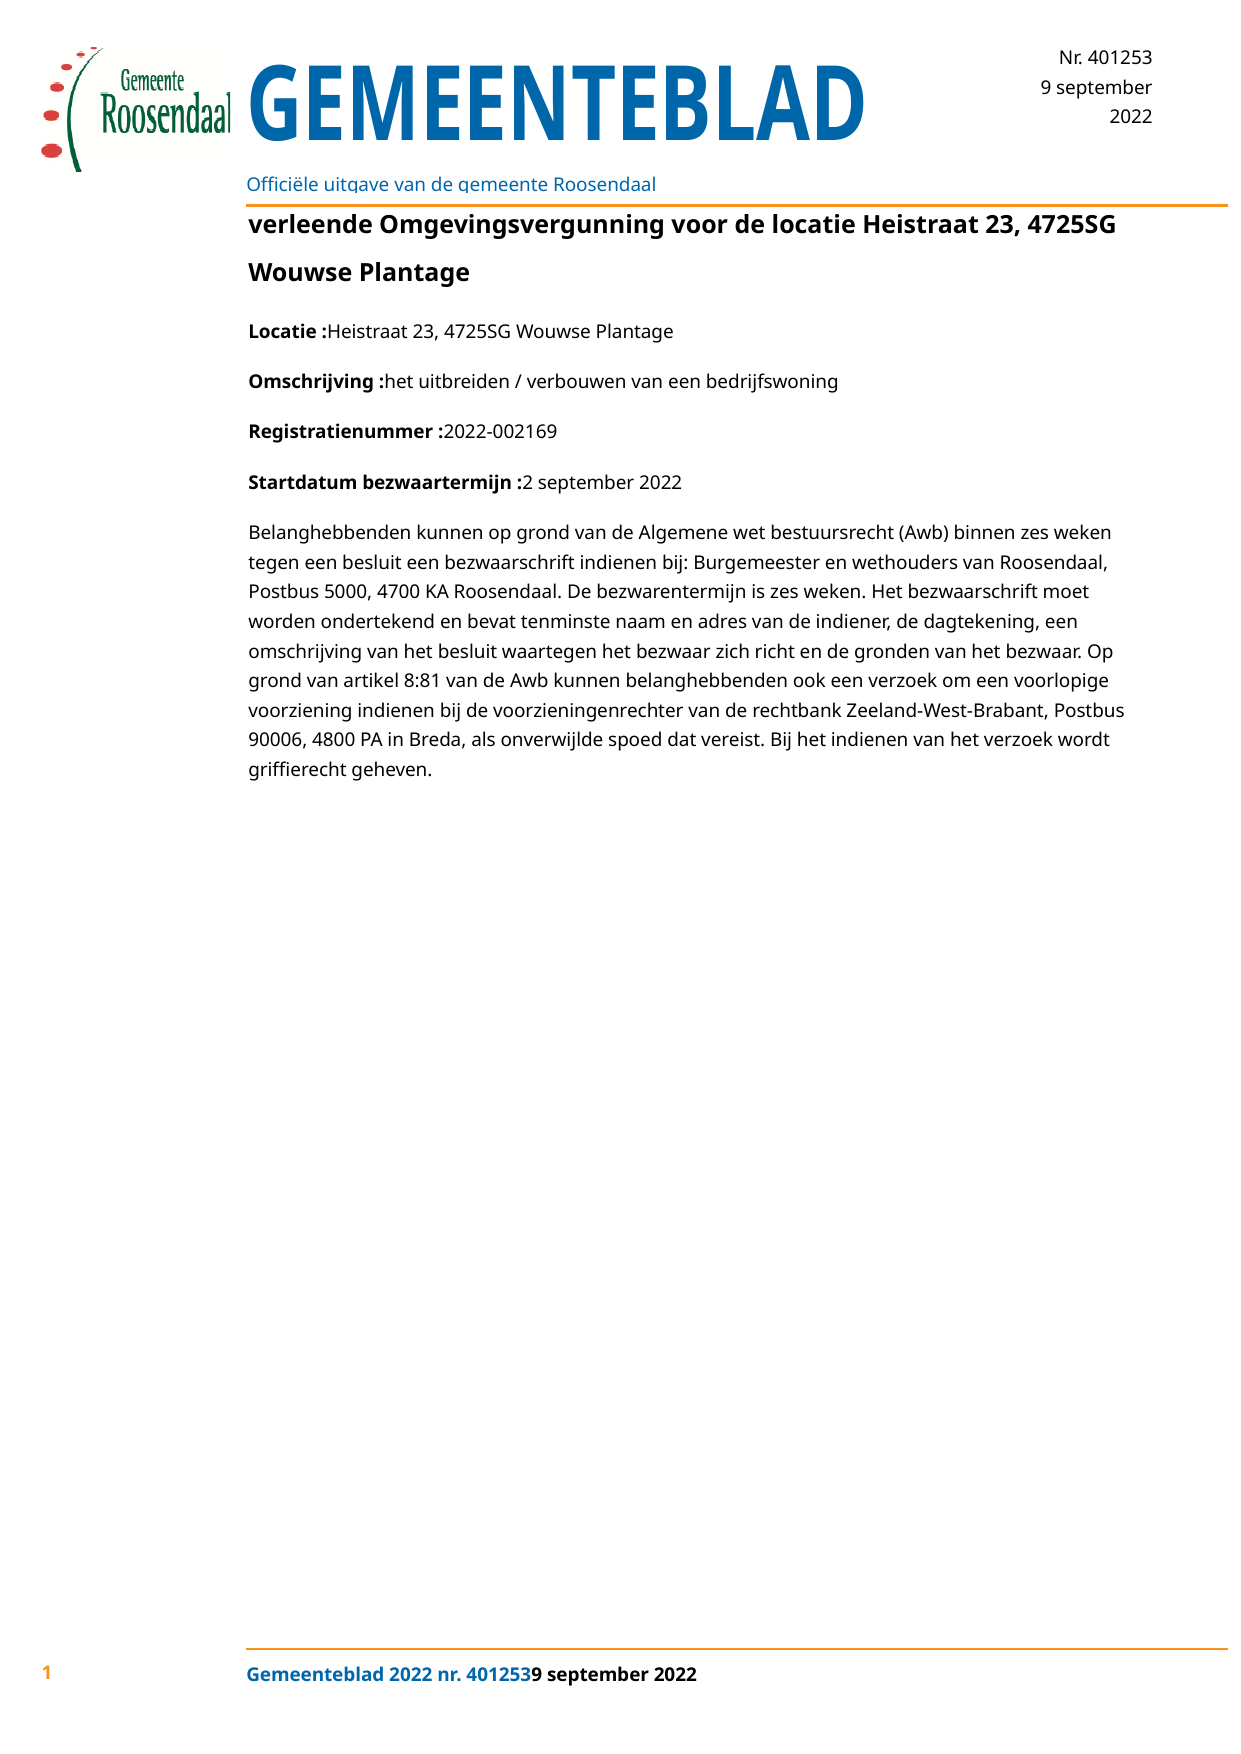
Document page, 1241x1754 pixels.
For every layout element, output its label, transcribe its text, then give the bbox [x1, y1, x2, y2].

text verleende Omgevingsvergunning voor de locatie Heistraat 23, 4725SG Wouwse Plantage [248, 207, 1152, 288]
text Locatie :Heistraat 23, 4725SG Wouwse Plantage [248, 318, 1152, 344]
text Omschrijving :het uitbreiden / verbouwen van een bedrijfswoning [248, 368, 1152, 394]
text Belanghebbenden kunnen op grond van de Algemene wet bestuursrecht (Awb) binnen zes weken tegen een besluit een bezwaarschrift indienen bij: Burgemeester en wethouders van Roosendaal, Postbus 5000, 4700 KA Roosendaal. De bezwarentermijn is zes weken. Het bezwaarschrift moet worden ondertekend en bevat tenminste naam en adres van de indiener, de dagtekening, een omschrijving van het besluit waartegen het bezwaar zich richt en de gronden van het bezwaar. Op grond van artikel 8:81 van de Awb kunnen belanghebbenden ook een verzoek om een voorlopige voorziening indienen bij de voorzieningenrechter van de rechtbank Zeeland-West-Brabant, Postbus 90006, 4800 PA in Breda, als onverwijlde spoed dat vereist. Bij het indienen van het verzoek wordt griffierecht geheven. [248, 519, 1152, 782]
text Registratienummer :2022-002169 [248, 419, 1152, 444]
picture [41, 47, 231, 172]
text Startdatum bezwaartermijn :2 september 2022 [248, 469, 1152, 495]
